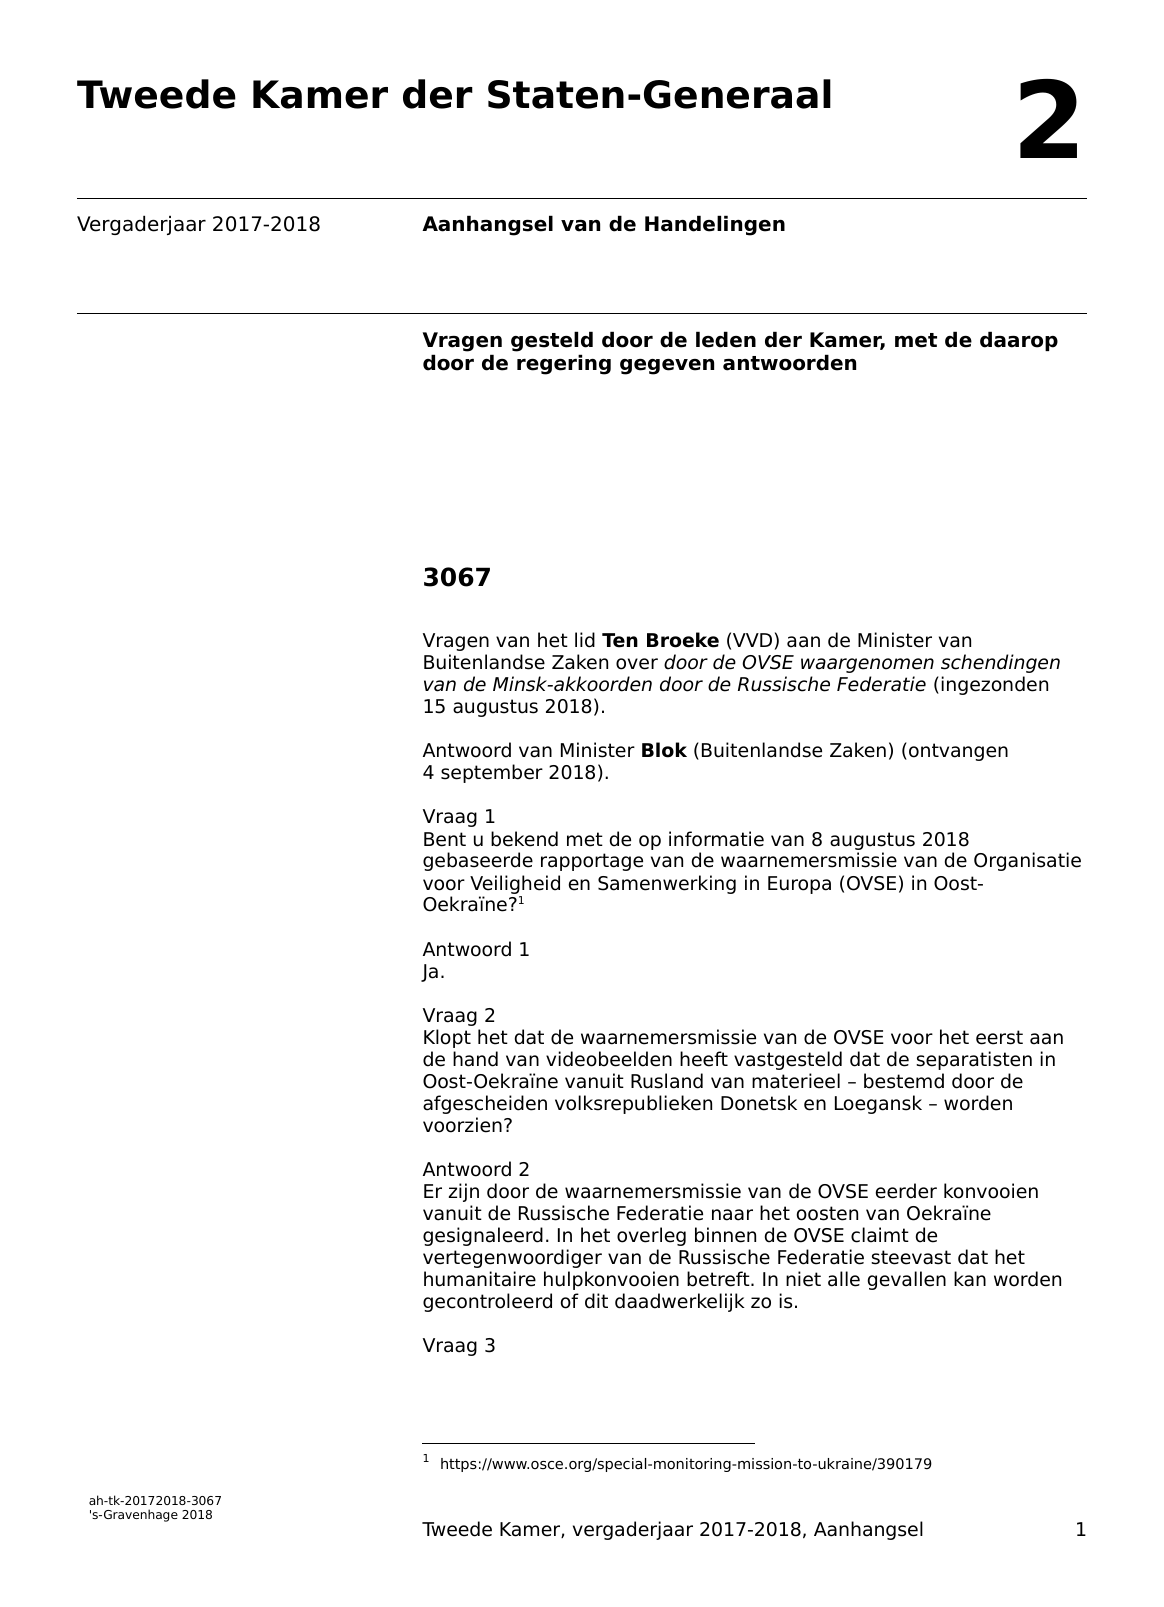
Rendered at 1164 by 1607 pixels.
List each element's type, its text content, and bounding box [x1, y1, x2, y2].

table_cell Aanhangsel van de Handelingen [422, 199, 1087, 313]
table_cell Vergaderjaar 2017-2018 [77, 199, 422, 313]
text Vraag 3 [422, 1335, 1087, 1357]
table_cell Vragen gesteld door de leden der Kamer, met de daarop door de regering gegeven antwoorden [422, 314, 1087, 375]
text Klopt het dat de waarnemersmissie van de OVSE voor het eerst aan de hand van videobeelden heeft vastgesteld dat de separatisten in Oost-Oekraïne vanuit Rusland van materieel – bestemd door de afgescheiden volksrepublieken Donetsk en Loegansk – worden voorzien? [422, 1027, 1087, 1137]
text Vraag 2 [422, 1005, 1087, 1027]
text Antwoord 1 [422, 938, 1087, 961]
table_header Tweede Kamer der Staten-Generaal [77, 59, 886, 198]
text Vragen van het lid Ten Broeke (VVD) aan de Minister van Buitenlandse Zaken over door de OVSE waargenomen schendingen van de Minsk-akkoorden door de Russische Federatie (ingezonden 15 augustus 2018). [422, 630, 1087, 718]
text Antwoord van Minister Blok (Buitenlandse Zaken) (ontvangen 4 september 2018). [422, 740, 1087, 784]
table_cell [77, 314, 422, 375]
text Vraag 1 [422, 806, 1087, 828]
text 's-Gravenhage 2018 [88, 1508, 323, 1522]
text Antwoord 2 [422, 1159, 1087, 1181]
text Ja. [422, 961, 1087, 982]
text https://www.osce.org/special-monitoring-mission-to-ukraine/390179 [422, 1452, 1087, 1474]
table_header 2 [886, 59, 1087, 198]
text Er zijn door de waarnemersmissie van de OVSE eerder konvooien vanuit de Russische Federatie naar het oosten van Oekraïne gesignaleerd. In het overleg binnen de OVSE claimt de vertegenwoordiger van de Russische Federatie steevast dat het humanitaire hulpkonvooien betreft. In niet alle gevallen kan worden gecontroleerd of dit daadwerkelijk zo is. [422, 1181, 1087, 1313]
text Bent u bekend met de op informatie van 8 augustus 2018 gebaseerde rapportage van de waarnemersmissie van de Organisatie voor Veiligheid en Samenwerking in Europa (OVSE) in Oost-Oekraïne? [422, 828, 1087, 916]
text 3067 [422, 563, 1087, 592]
text ah-tk-20172018-3067 [88, 1494, 323, 1508]
